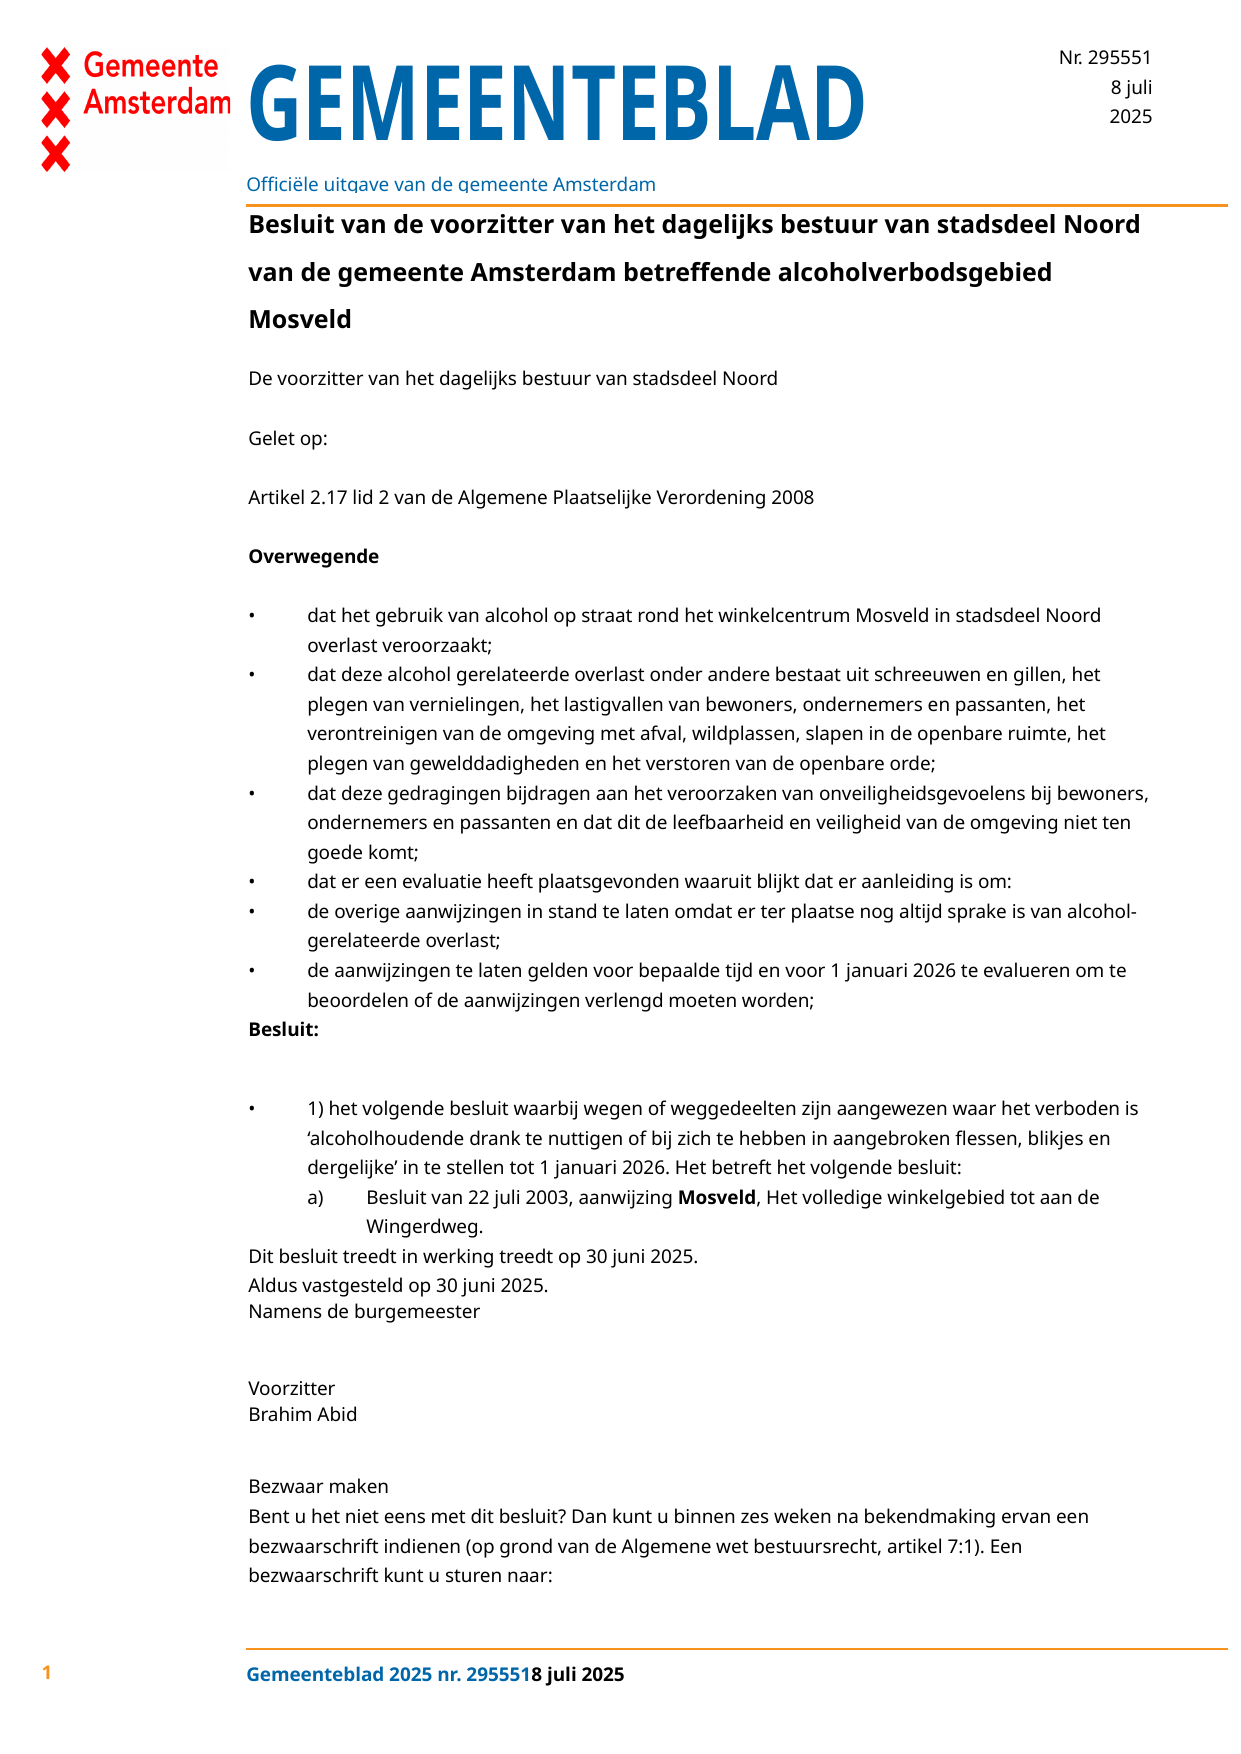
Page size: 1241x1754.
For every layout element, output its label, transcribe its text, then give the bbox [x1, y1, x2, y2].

text Dit besluit treedt in werking treedt op 30 juni 2025. [248, 1243, 1152, 1269]
text Aldus vastgesteld op 30 juni 2025. [248, 1273, 1152, 1298]
list dat het gebruik van alcohol op straat rond het winkelcentrum Mosveld in stadsdeel Noord overlast veroorzaakt; [248, 602, 1152, 657]
list dat er een evaluatie heeft plaatsgevonden waaruit blijkt dat er aanleiding is om: [248, 868, 1152, 894]
list dat deze gedragingen bijdragen aan het veroorzaken van onveiligheidsgevoelens bij bewoners, ondernemers en passanten en dat dit de leefbaarheid en veiligheid van de omgeving niet ten goede komt; [248, 780, 1152, 864]
list Besluit van 22 juli 2003, aanwijzing Mosveld, Het volledige winkelgebied tot aan de Wingerdweg. [307, 1184, 1152, 1239]
list 1) het volgende besluit waarbij wegen of weggedeelten zijn aangewezen waar het verboden is ‘alcoholhoudende drank te nuttigen of bij zich te hebben in aangebroken flessen, blikjes en dergelijke’ in te stellen tot 1 januari 2026. Het betreft het volgende besluit: [248, 1095, 1152, 1180]
list dat deze alcohol gerelateerde overlast onder andere bestaat uit schreeuwen en gillen, het plegen van vernielingen, het lastigvallen van bewoners, ondernemers en passanten, het verontreinigen van de omgeving met afval, wildplassen, slapen in de openbare ruimte, het plegen van gewelddadigheden en het verstoren van de openbare orde; [248, 661, 1152, 776]
text Bent u het niet eens met dit besluit? Dan kunt u binnen zes weken na bekendmaking ervan een bezwaarschrift indienen (op grond van de Algemene wet bestuursrecht, artikel 7:1). Een bezwaarschrift kunt u sturen naar: [248, 1503, 1152, 1588]
text Besluit van de voorzitter van het dagelijks bestuur van stadsdeel Noord van de gemeente Amsterdam betreffende alcoholverbodsgebied Mosveld [248, 207, 1152, 336]
text Overwegende [248, 543, 1152, 569]
list de overige aanwijzingen in stand te laten omdat er ter plaatse nog altijd sprake is van alcohol-gerelateerde overlast; [248, 898, 1152, 953]
text De voorzitter van het dagelijks bestuur van stadsdeel Noord [248, 366, 1152, 391]
picture [41, 47, 231, 172]
list de aanwijzingen te laten gelden voor bepaalde tijd en voor 1 januari 2026 te evalueren om te beoordelen of de aanwijzingen verlengd moeten worden; [248, 957, 1152, 1012]
text Brahim Abid [248, 1401, 1152, 1427]
text Voorzitter [248, 1376, 1152, 1401]
text Namens de burgemeester [248, 1298, 1152, 1324]
text Artikel 2.17 lid 2 van de Algemene Plaatselijke Verordening 2008 [248, 484, 1152, 509]
text Gelet op: [248, 425, 1152, 450]
text Besluit: [248, 1016, 1152, 1042]
text Bezwaar maken [248, 1474, 1152, 1499]
